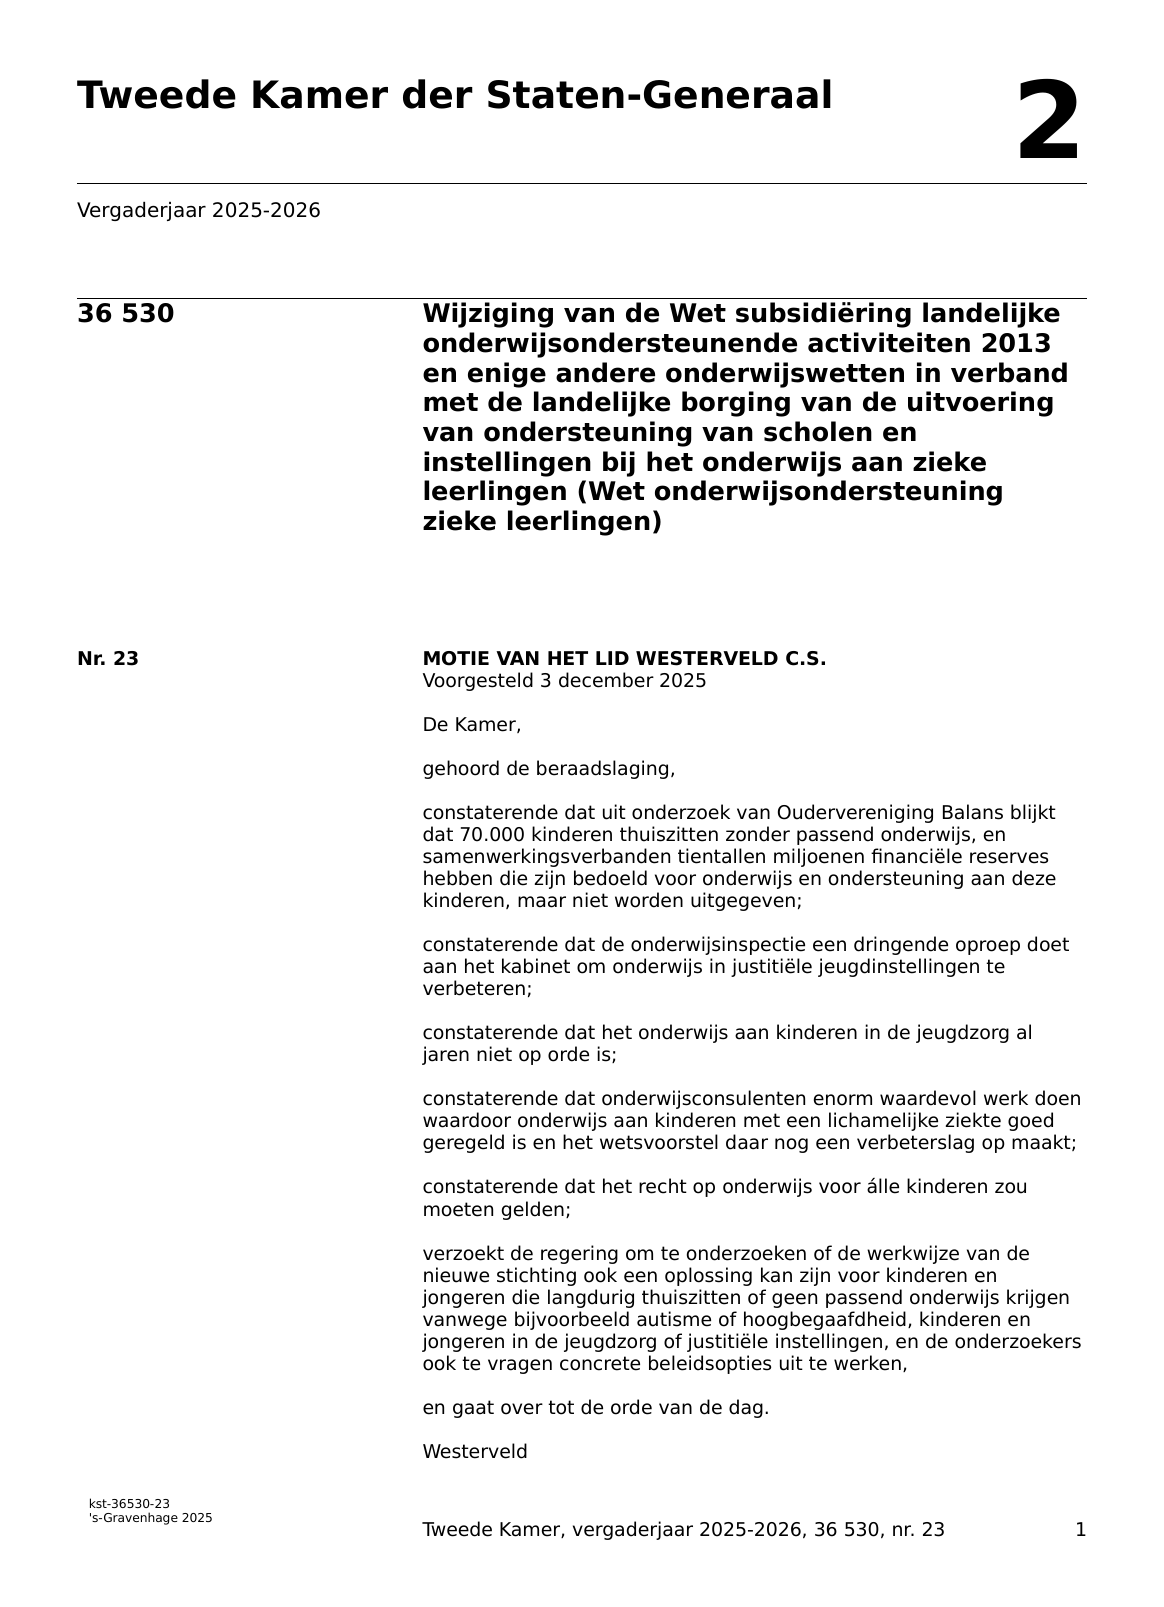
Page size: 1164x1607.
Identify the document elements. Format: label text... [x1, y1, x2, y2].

text constaterende dat het onderwijs aan kinderen in de jeugdzorg al jaren niet op orde is; [422, 1022, 1087, 1066]
text kst-36530-23 [88, 1497, 323, 1511]
text constaterende dat uit onderzoek van Oudervereniging Balans blijkt dat 70.000 kinderen thuiszitten zonder passend onderwijs, en samenwerkingsverbanden tientallen miljoenen financiële reserves hebben die zijn bedoeld voor onderwijs en ondersteuning aan deze kinderen, maar niet worden uitgegeven; [422, 802, 1087, 912]
subtitle 36 530 Wijziging van de Wet subsidiëring landelijke onderwijsondersteunende activiteiten 2013 en enige andere onderwijswetten in verband met de landelijke borging van de uitvoering van ondersteuning van scholen en instellingen bij het onderwijs aan zieke leerlingen (Wet onderwijsondersteuning zieke leerlingen) [77, 299, 1087, 536]
text constaterende dat de onderwijsinspectie een dringende oproep doet aan het kabinet om onderwijs in justitiële jeugdinstellingen te verbeteren; [422, 934, 1087, 1000]
text Westerveld [422, 1441, 1087, 1463]
table_header 2 [886, 59, 1087, 183]
text Voorgesteld 3 december 2025 [422, 669, 1087, 691]
text constaterende dat het recht op onderwijs voor álle kinderen zou moeten gelden; [422, 1176, 1087, 1220]
table_header Tweede Kamer der Staten-Generaal [77, 59, 886, 183]
text en gaat over tot de orde van de dag. [422, 1397, 1087, 1419]
table_cell Vergaderjaar 2025-2026 [77, 184, 1087, 298]
text verzoekt de regering om te onderzoeken of de werkwijze van de nieuwe stichting ook een oplossing kan zijn voor kinderen en jongeren die langdurig thuiszitten of geen passend onderwijs krijgen vanwege bijvoorbeeld autisme of hoogbegaafdheid, kinderen en jongeren in de jeugdzorg of justitiële instellingen, en de onderzoekers ook te vragen concrete beleidsopties uit te werken, [422, 1243, 1087, 1374]
subtitle Nr. 23 MOTIE VAN HET LID WESTERVELD C.S. [77, 647, 1087, 669]
text gehoord de beraadslaging, [422, 758, 1087, 780]
text 's-Gravenhage 2025 [88, 1511, 323, 1525]
text constaterende dat onderwijsconsulenten enorm waardevol werk doen waardoor onderwijs aan kinderen met een lichamelijke ziekte goed geregeld is en het wetsvoorstel daar nog een verbeterslag op maakt; [422, 1088, 1087, 1154]
text De Kamer, [422, 714, 1087, 736]
